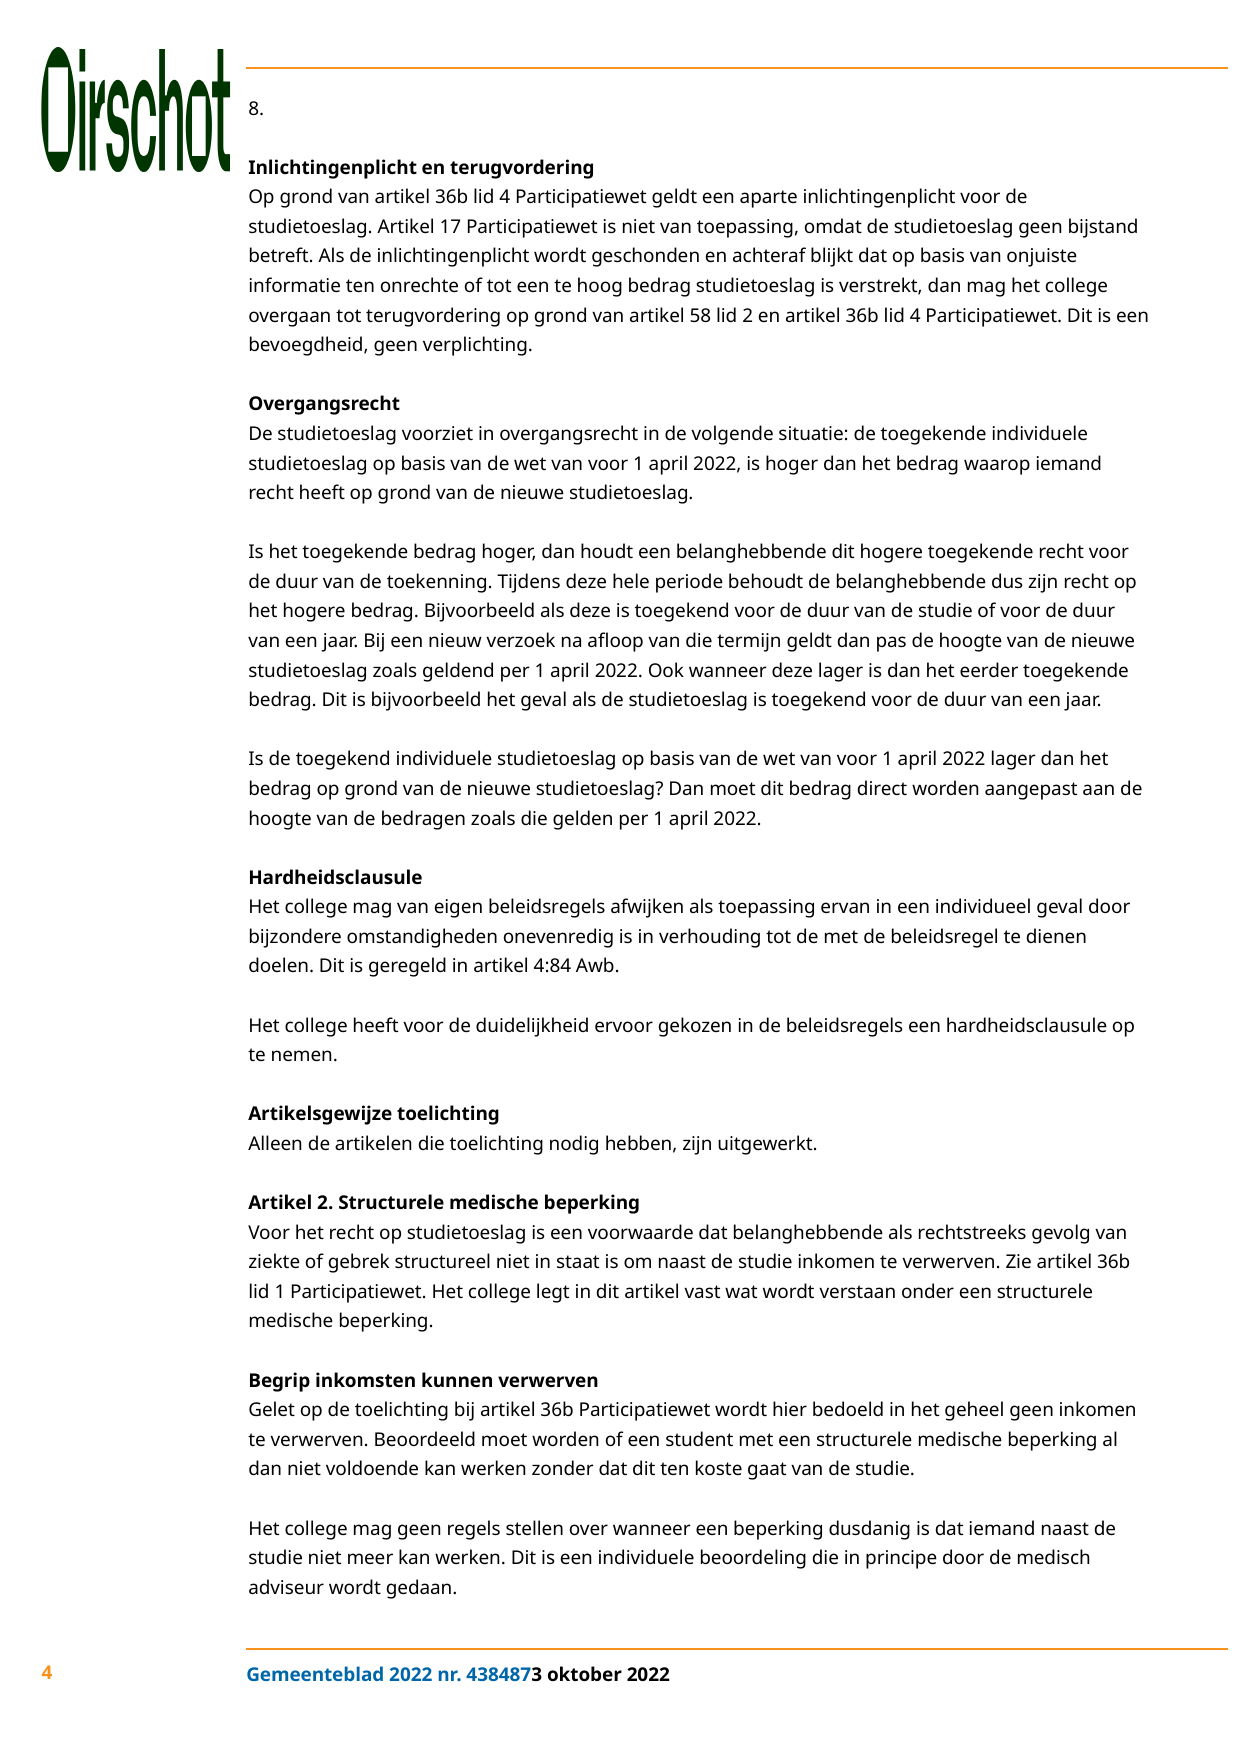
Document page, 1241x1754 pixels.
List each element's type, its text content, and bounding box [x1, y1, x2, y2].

text Gelet op de toelichting bij artikel 36b Participatiewet wordt hier bedoeld in het geheel geen inkomen te verwerven. Beoordeeld moet worden of een student met een structurele medische beperking al dan niet voldoende kan werken zonder dat dit ten koste gaat van de studie. [248, 1396, 1152, 1481]
text 8. [248, 95, 1152, 121]
text Is het toegekende bedrag hoger, dan houdt een belanghebbende dit hogere toegekende recht voor de duur van de toekenning. Tijdens deze hele periode behoudt de belanghebbende dus zijn recht op het hogere bedrag. Bijvoorbeeld als deze is toegekend voor de duur van de studie of voor de duur van een jaar. Bij een nieuw verzoek na afloop van die termijn geldt dan pas de hoogte van de nieuwe studietoeslag zoals geldend per 1 april 2022. Ook wanneer deze lager is dan het eerder toegekende bedrag. Dit is bijvoorbeeld het geval als de studietoeslag is toegekend voor de duur van een jaar. [248, 538, 1152, 712]
text Artikelsgewijze toelichting [248, 1101, 1152, 1126]
text Artikel 2. Structurele medische beperking [248, 1189, 1152, 1215]
text Hardheidsclausule [248, 864, 1152, 890]
text Is de toegekend individuele studietoeslag op basis van de wet van voor 1 april 2022 lager dan het bedrag op grond van de nieuwe studietoeslag? Dan moet dit bedrag direct worden aangepast aan de hoogte van de bedragen zoals die gelden per 1 april 2022. [248, 746, 1152, 831]
text Op grond van artikel 36b lid 4 Participatiewet geldt een aparte inlichtingenplicht voor de studietoeslag. Artikel 17 Participatiewet is niet van toepassing, omdat de studietoeslag geen bijstand betreft. Als de inlichtingenplicht wordt geschonden en achteraf blijkt dat op basis van onjuiste informatie ten onrechte of tot een te hoog bedrag studietoeslag is verstrekt, dan mag het college overgaan tot terugvordering op grond van artikel 58 lid 2 en artikel 36b lid 4 Participatiewet. Dit is een bevoegdheid, geen verplichting. [248, 183, 1152, 357]
text Begrip inkomsten kunnen verwerven [248, 1367, 1152, 1393]
text De studietoeslag voorziet in overgangsrecht in de volgende situatie: de toegekende individuele studietoeslag op basis van de wet van voor 1 april 2022, is hoger dan het bedrag waarop iemand recht heeft op grond van de nieuwe studietoeslag. [248, 420, 1152, 505]
text Alleen de artikelen die toelichting nodig hebben, zijn uitgewerkt. [248, 1130, 1152, 1156]
text Het college mag geen regels stellen over wanneer een beperking dusdanig is dat iemand naast de studie niet meer kan werken. Dit is een individuele beoordeling die in principe door de medisch adviseur wordt gedaan. [248, 1515, 1152, 1600]
text Inlichtingenplicht en terugvordering [248, 154, 1152, 180]
text Voor het recht op studietoeslag is een voorwaarde dat belanghebbende als rechtstreeks gevolg van ziekte of gebrek structureel niet in staat is om naast de studie inkomen te verwerven. Zie artikel 36b lid 1 Participatiewet. Het college legt in dit artikel vast wat wordt verstaan onder een structurele medische beperking. [248, 1219, 1152, 1333]
text Overgangsrecht [248, 391, 1152, 416]
text Het college heeft voor de duidelijkheid ervoor gekozen in de beleidsregels een hardheidsclausule op te nemen. [248, 1012, 1152, 1067]
text Het college mag van eigen beleidsregels afwijken als toepassing ervan in een individueel geval door bijzondere omstandigheden onevenredig is in verhouding tot de met de beleidsregel te dienen doelen. Dit is geregeld in artikel 4:84 Awb. [248, 893, 1152, 978]
picture [41, 47, 231, 172]
